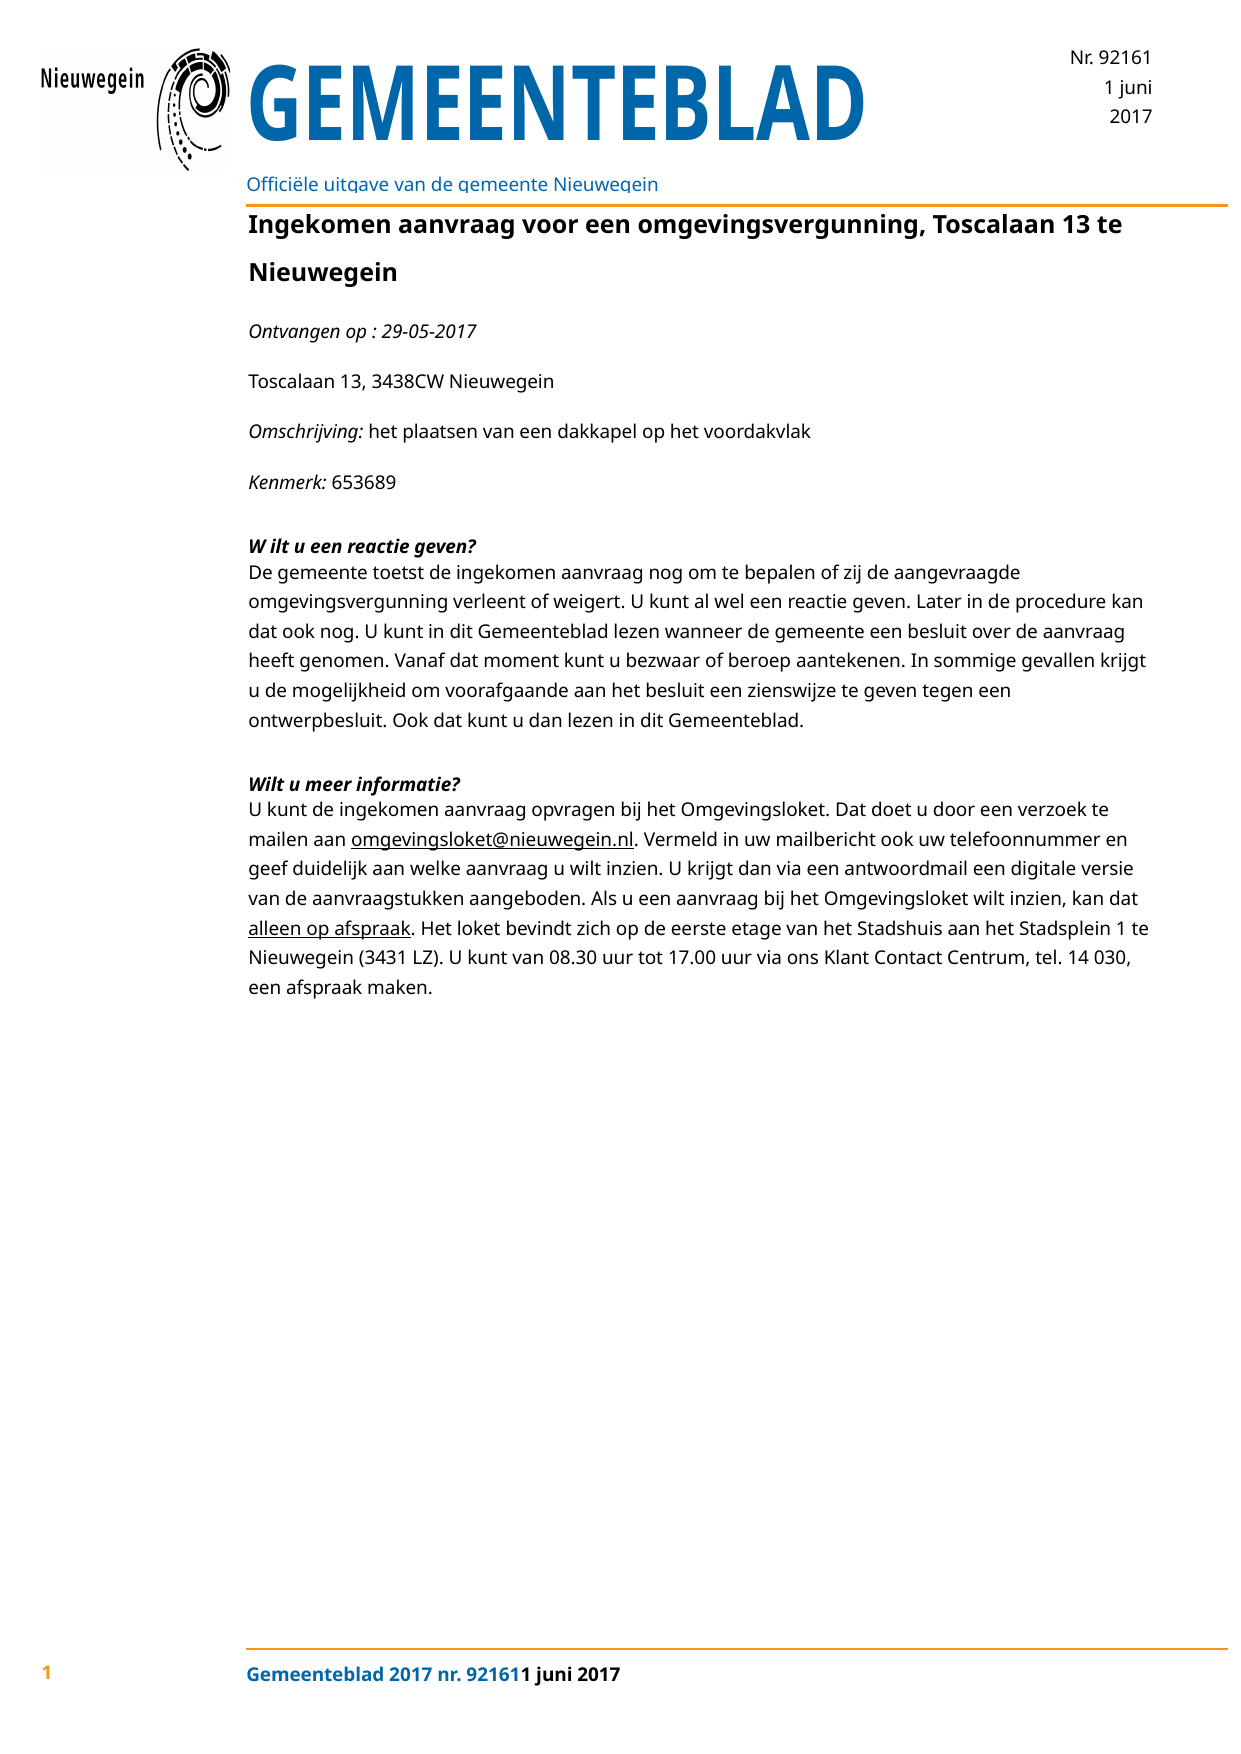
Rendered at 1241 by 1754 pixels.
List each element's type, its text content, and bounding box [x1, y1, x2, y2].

text De gemeente toetst de ingekomen aanvraag nog om te bepalen of zij de aangevraagde omgevingsvergunning verleent of weigert. U kunt al wel een reactie geven. Later in de procedure kan dat ook nog. U kunt in dit Gemeenteblad lezen wanneer de gemeente een besluit over de aanvraag heeft genomen. Vanaf dat moment kunt u bezwaar of beroep aantekenen. In sommige gevallen krijgt u de mogelijkheid om voorafgaande aan het besluit een zienswijze te geven tegen een ontwerpbesluit. Ook dat kunt u dan lezen in dit Gemeenteblad. [248, 559, 1152, 732]
text U kunt de ingekomen aanvraag opvragen bij het Omgevingsloket. Dat doet u door een verzoek te mailen aan omgevingsloket@nieuwegein.nl. Vermeld in uw mailbericht ook uw telefoonnummer en geef duidelijk aan welke aanvraag u wilt inzien. U krijgt dan via een antwoordmail een digitale versie van de aanvraagstukken aangeboden. Als u een aanvraag bij het Omgevingsloket wilt inzien, kan dat alleen op afspraak. Het loket bevindt zich op de eerste etage van het Stadshuis aan het Stadsplein 1 te Nieuwegein (3431 LZ). U kunt van 08.30 uur tot 17.00 uur via ons Klant Contact Centrum, tel. 14 030, een afspraak maken. [248, 796, 1152, 1000]
picture [41, 47, 231, 172]
text Toscalaan 13, 3438CW Nieuwegein [248, 368, 1152, 394]
text Omschrijving: het plaatsen van een dakkapel op het voordakvlak [248, 419, 1152, 444]
text Kenmerk: 653689 [248, 469, 1152, 495]
text Ontvangen op : 29-05-2017 [248, 318, 1152, 344]
text W ilt u een reactie geven? [248, 533, 1152, 559]
text Ingekomen aanvraag voor een omgevingsvergunning, Toscalaan 13 te Nieuwegein [248, 207, 1152, 288]
text Wilt u meer informatie? [248, 771, 1152, 796]
